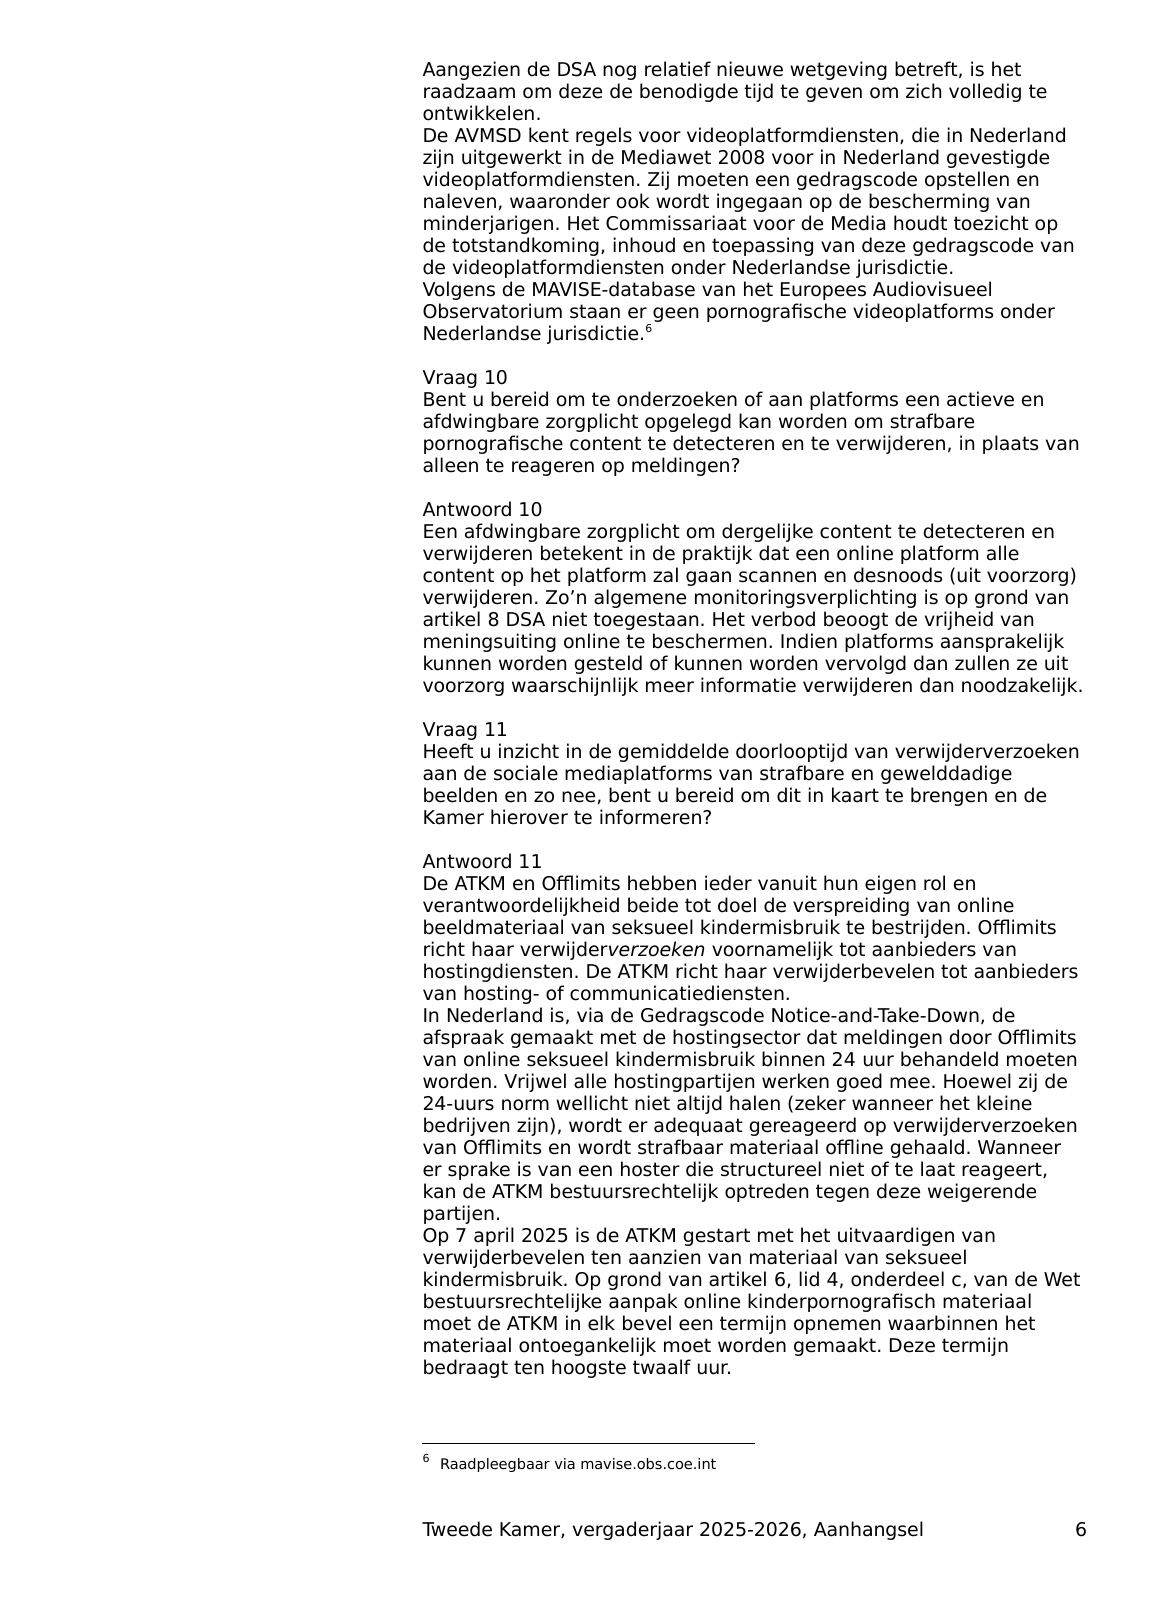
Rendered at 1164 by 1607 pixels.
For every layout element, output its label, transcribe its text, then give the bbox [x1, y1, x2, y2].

text Raadpleegbaar via mavise.obs.coe.int [422, 1452, 1087, 1474]
text Vraag 10 [422, 367, 1087, 389]
text De AVMSD kent regels voor videoplatformdiensten, die in Nederland zijn uitgewerkt in de Mediawet 2008 voor in Nederland gevestigde videoplatformdiensten. Zij moeten een gedragscode opstellen en naleven, waaronder ook wordt ingegaan op de bescherming van minderjarigen. Het Commissariaat voor de Media houdt toezicht op de totstandkoming, inhoud en toepassing van deze gedragscode van de videoplatformdiensten onder Nederlandse jurisdictie. [422, 125, 1087, 279]
text In Nederland is, via de Gedragscode Notice-and-Take-Down, de afspraak gemaakt met de hostingsector dat meldingen door Offlimits van online seksueel kindermisbruik binnen 24 uur behandeld moeten worden. Vrijwel alle hostingpartijen werken goed mee. Hoewel zij de 24-uurs norm wellicht niet altijd halen (zeker wanneer het kleine bedrijven zijn), wordt er adequaat gereageerd op verwijderverzoeken van Offlimits en wordt strafbaar materiaal offline gehaald. Wanneer er sprake is van een hoster die structureel niet of te laat reageert, kan de ATKM bestuursrechtelijk optreden tegen deze weigerende partijen. [422, 1005, 1087, 1225]
text Bent u bereid om te onderzoeken of aan platforms een actieve en afdwingbare zorgplicht opgelegd kan worden om strafbare pornografische content te detecteren en te verwijderen, in plaats van alleen te reageren op meldingen? [422, 389, 1087, 477]
text Aangezien de DSA nog relatief nieuwe wetgeving betreft, is het raadzaam om deze de benodigde tijd te geven om zich volledig te ontwikkelen. [422, 59, 1087, 125]
text Antwoord 10 [422, 499, 1087, 521]
text Vraag 11 [422, 719, 1087, 741]
text Antwoord 11 [422, 851, 1087, 873]
text Volgens de MAVISE-database van het Europees Audiovisueel Observatorium staan er geen pornografische videoplatforms onder Nederlandse jurisdictie. [422, 279, 1087, 345]
text Een afdwingbare zorgplicht om dergelijke content te detecteren en verwijderen betekent in de praktijk dat een online platform alle content op het platform zal gaan scannen en desnoods (uit voorzorg) verwijderen. Zo’n algemene monitoringsverplichting is op grond van artikel 8 DSA niet toegestaan. Het verbod beoogt de vrijheid van meningsuiting online te beschermen. Indien platforms aansprakelijk kunnen worden gesteld of kunnen worden vervolgd dan zullen ze uit voorzorg waarschijnlijk meer informatie verwijderen dan noodzakelijk. [422, 521, 1087, 697]
text Op 7 april 2025 is de ATKM gestart met het uitvaardigen van verwijderbevelen ten aanzien van materiaal van seksueel kindermisbruik. Op grond van artikel 6, lid 4, onderdeel c, van de Wet bestuursrechtelijke aanpak online kinderpornografisch materiaal moet de ATKM in elk bevel een termijn opnemen waarbinnen het materiaal ontoegankelijk moet worden gemaakt. Deze termijn bedraagt ten hoogste twaalf uur. [422, 1225, 1087, 1379]
text Heeft u inzicht in de gemiddelde doorlooptijd van verwijderverzoeken aan de sociale mediaplatforms van strafbare en gewelddadige beelden en zo nee, bent u bereid om dit in kaart te brengen en de Kamer hierover te informeren? [422, 741, 1087, 829]
text De ATKM en Offlimits hebben ieder vanuit hun eigen rol en verantwoordelijkheid beide tot doel de verspreiding van online beeldmateriaal van seksueel kindermisbruik te bestrijden. Offlimits richt haar verwijderverzoeken voornamelijk tot aanbieders van hostingdiensten. De ATKM richt haar verwijderbevelen tot aanbieders van hosting- of communicatiediensten. [422, 873, 1087, 1005]
